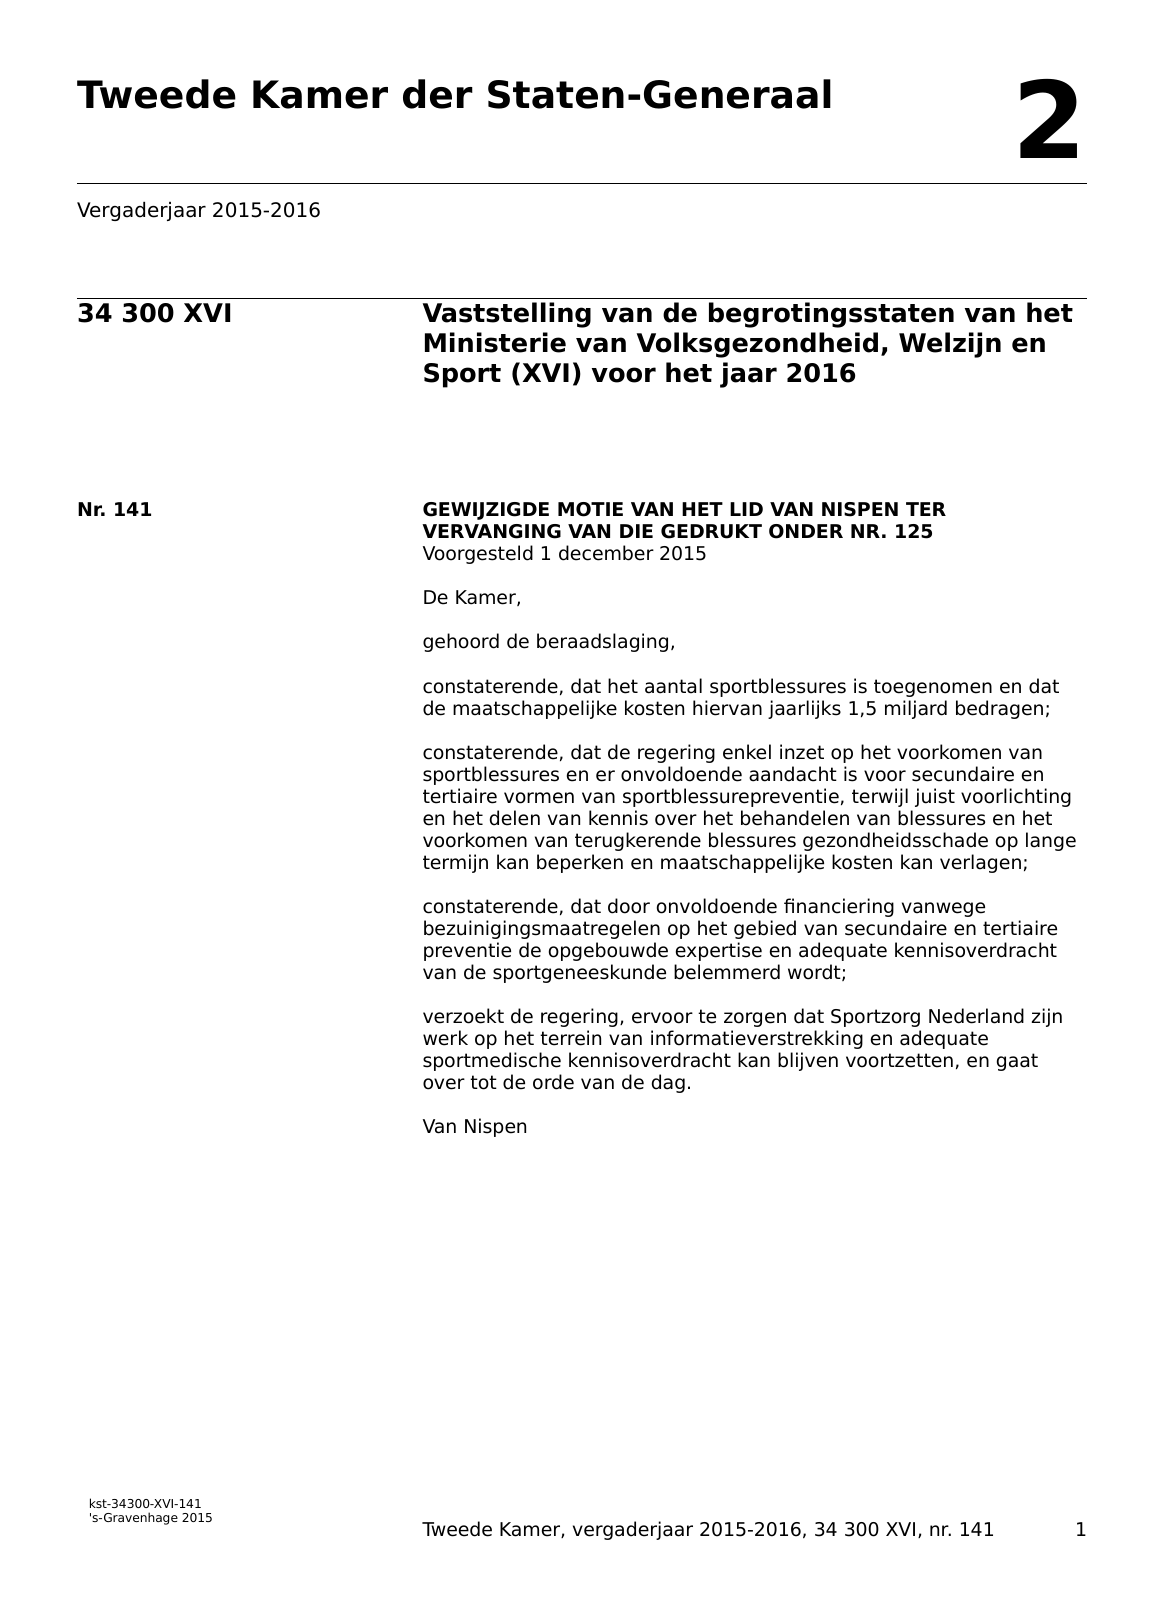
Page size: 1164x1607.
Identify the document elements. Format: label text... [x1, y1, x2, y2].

table_header 2 [886, 59, 1087, 183]
subtitle Nr. 141 GEWIJZIGDE MOTIE VAN HET LID VAN NISPEN TER VERVANGING VAN DIE GEDRUKT ONDER NR. 125 [77, 499, 1087, 543]
text De Kamer, [422, 587, 1087, 609]
text constaterende, dat door onvoldoende financiering vanwege bezuinigingsmaatregelen op het gebied van secundaire en tertiaire preventie de opgebouwde expertise en adequate kennisoverdracht van de sportgeneeskunde belemmerd wordt; [422, 896, 1087, 984]
text kst-34300-XVI-141 [88, 1497, 323, 1511]
text Voorgesteld 1 december 2015 [422, 543, 1087, 565]
text gehoord de beraadslaging, [422, 631, 1087, 653]
text constaterende, dat het aantal sportblessures is toegenomen en dat de maatschappelijke kosten hiervan jaarlijks 1,5 miljard bedragen; [422, 676, 1087, 719]
text constaterende, dat de regering enkel inzet op het voorkomen van sportblessures en er onvoldoende aandacht is voor secundaire en tertiaire vormen van sportblessurepreventie, terwijl juist voorlichting en het delen van kennis over het behandelen van blessures en het voorkomen van terugkerende blessures gezondheidsschade op lange termijn kan beperken en maatschappelijke kosten kan verlagen; [422, 742, 1087, 873]
table_cell Vergaderjaar 2015-2016 [77, 184, 1087, 298]
text verzoekt de regering, ervoor te zorgen dat Sportzorg Nederland zijn werk op het terrein van informatieverstrekking en adequate sportmedische kennisoverdracht kan blijven voortzetten, en gaat over tot de orde van de dag. [422, 1006, 1087, 1094]
text Van Nispen [422, 1116, 1087, 1138]
table_header Tweede Kamer der Staten-Generaal [77, 59, 886, 183]
subtitle 34 300 XVI Vaststelling van de begrotingsstaten van het Ministerie van Volksgezondheid, Welzijn en Sport (XVI) voor het jaar 2016 [77, 299, 1087, 388]
text 's-Gravenhage 2015 [88, 1511, 323, 1525]
